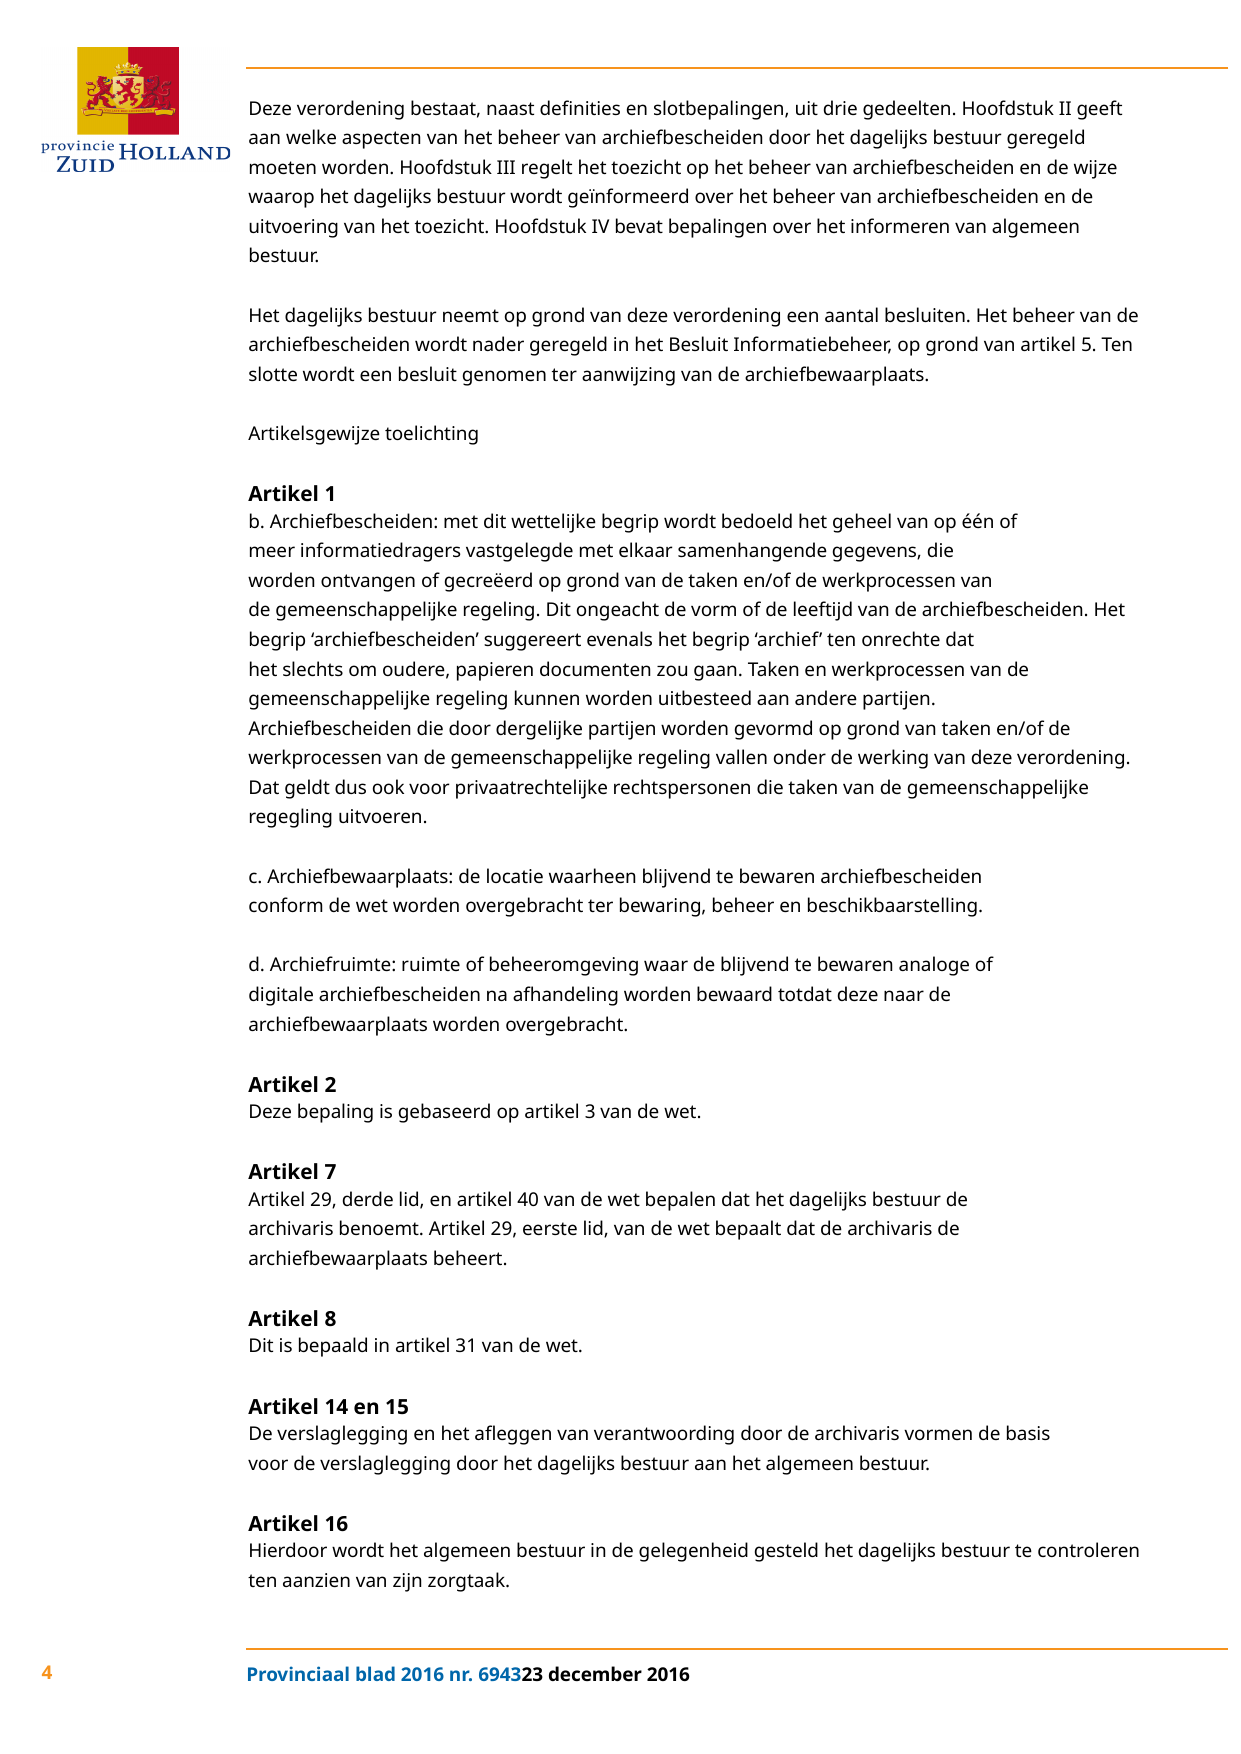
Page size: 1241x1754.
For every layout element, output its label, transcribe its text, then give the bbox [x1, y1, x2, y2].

text Archiefbescheiden die door dergelijke partijen worden gevormd op grond van taken en/of de werkprocessen van de gemeenschappelijke regeling vallen onder de werking van deze verordening. Dat geldt dus ook voor privaatrechtelijke rechtspersonen die taken van de gemeenschappelijke regegling uitvoeren. [248, 715, 1152, 829]
text voor de verslaglegging door het dagelijks bestuur aan het algemeen bestuur. [248, 1450, 1152, 1476]
text d. Archiefruimte: ruimte of beheeromgeving waar de blijvend te bewaren analoge of [248, 952, 1152, 977]
text Artikelsgewijze toelichting [248, 420, 1152, 446]
text Artikel 29, derde lid, en artikel 40 van de wet bepalen dat het dagelijks bestuur de [248, 1186, 1152, 1212]
text Dit is bepaald in artikel 31 van de wet. [248, 1333, 1152, 1358]
text archiefbewaarplaats worden overgebracht. [248, 1011, 1152, 1036]
text Artikel 2 [248, 1070, 1152, 1098]
text Deze bepaling is gebaseerd op artikel 3 van de wet. [248, 1098, 1152, 1124]
text Deze verordening bestaat, naast definities en slotbepalingen, uit drie gedeelten. Hoofdstuk II geeft aan welke aspecten van het beheer van archiefbescheiden door het dagelijks bestuur geregeld moeten worden. Hoofdstuk III regelt het toezicht op het beheer van archiefbescheiden en de wijze waarop het dagelijks bestuur wordt geïnformeerd over het beheer van archiefbescheiden en de uitvoering van het toezicht. Hoofdstuk IV bevat bepalingen over het informeren van algemeen bestuur. [248, 95, 1152, 268]
text de gemeenschappelijke regeling. Dit ongeacht de vorm of de leeftijd van de archiefbescheiden. Het [248, 597, 1152, 622]
text Artikel 14 en 15 [248, 1392, 1152, 1420]
text De verslaglegging en het afleggen van verantwoording door de archivaris vormen de basis [248, 1420, 1152, 1446]
text c. Archiefbewaarplaats: de locatie waarheen blijvend te bewaren archiefbescheiden [248, 863, 1152, 888]
text archiefbewaarplaats beheert. [248, 1245, 1152, 1271]
text conform de wet worden overgebracht ter bewaring, beheer en beschikbaarstelling. [248, 892, 1152, 918]
text Hierdoor wordt het algemeen bestuur in de gelegenheid gesteld het dagelijks bestuur te controleren ten aanzien van zijn zorgtaak. [248, 1537, 1152, 1593]
text meer informatiedragers vastgelegde met elkaar samenhangende gegevens, die [248, 537, 1152, 563]
text Artikel 8 [248, 1304, 1152, 1333]
text Artikel 16 [248, 1509, 1152, 1537]
text digitale archiefbescheiden na afhandeling worden bewaard totdat deze naar de [248, 981, 1152, 1007]
text Het dagelijks bestuur neemt op grond van deze verordening een aantal besluiten. Het beheer van de archiefbescheiden wordt nader geregeld in het Besluit Informatiebeheer, op grond van artikel 5. Ten slotte wordt een besluit genomen ter aanwijzing van de archiefbewaarplaats. [248, 302, 1152, 387]
picture [41, 47, 231, 172]
text het slechts om oudere, papieren documenten zou gaan. Taken en werkprocessen van de gemeenschappelijke regeling kunnen worden uitbesteed aan andere partijen. [248, 656, 1152, 711]
text b. Archiefbescheiden: met dit wettelijke begrip wordt bedoeld het geheel van op één of [248, 508, 1152, 533]
text Artikel 7 [248, 1157, 1152, 1186]
text Artikel 1 [248, 479, 1152, 508]
text worden ontvangen of gecreëerd op grond van de taken en/of de werkprocessen van [248, 567, 1152, 593]
text archivaris benoemt. Artikel 29, eerste lid, van de wet bepaalt dat de archivaris de [248, 1216, 1152, 1241]
text begrip ‘archiefbescheiden’ suggereert evenals het begrip ‘archief’ ten onrechte dat [248, 626, 1152, 652]
